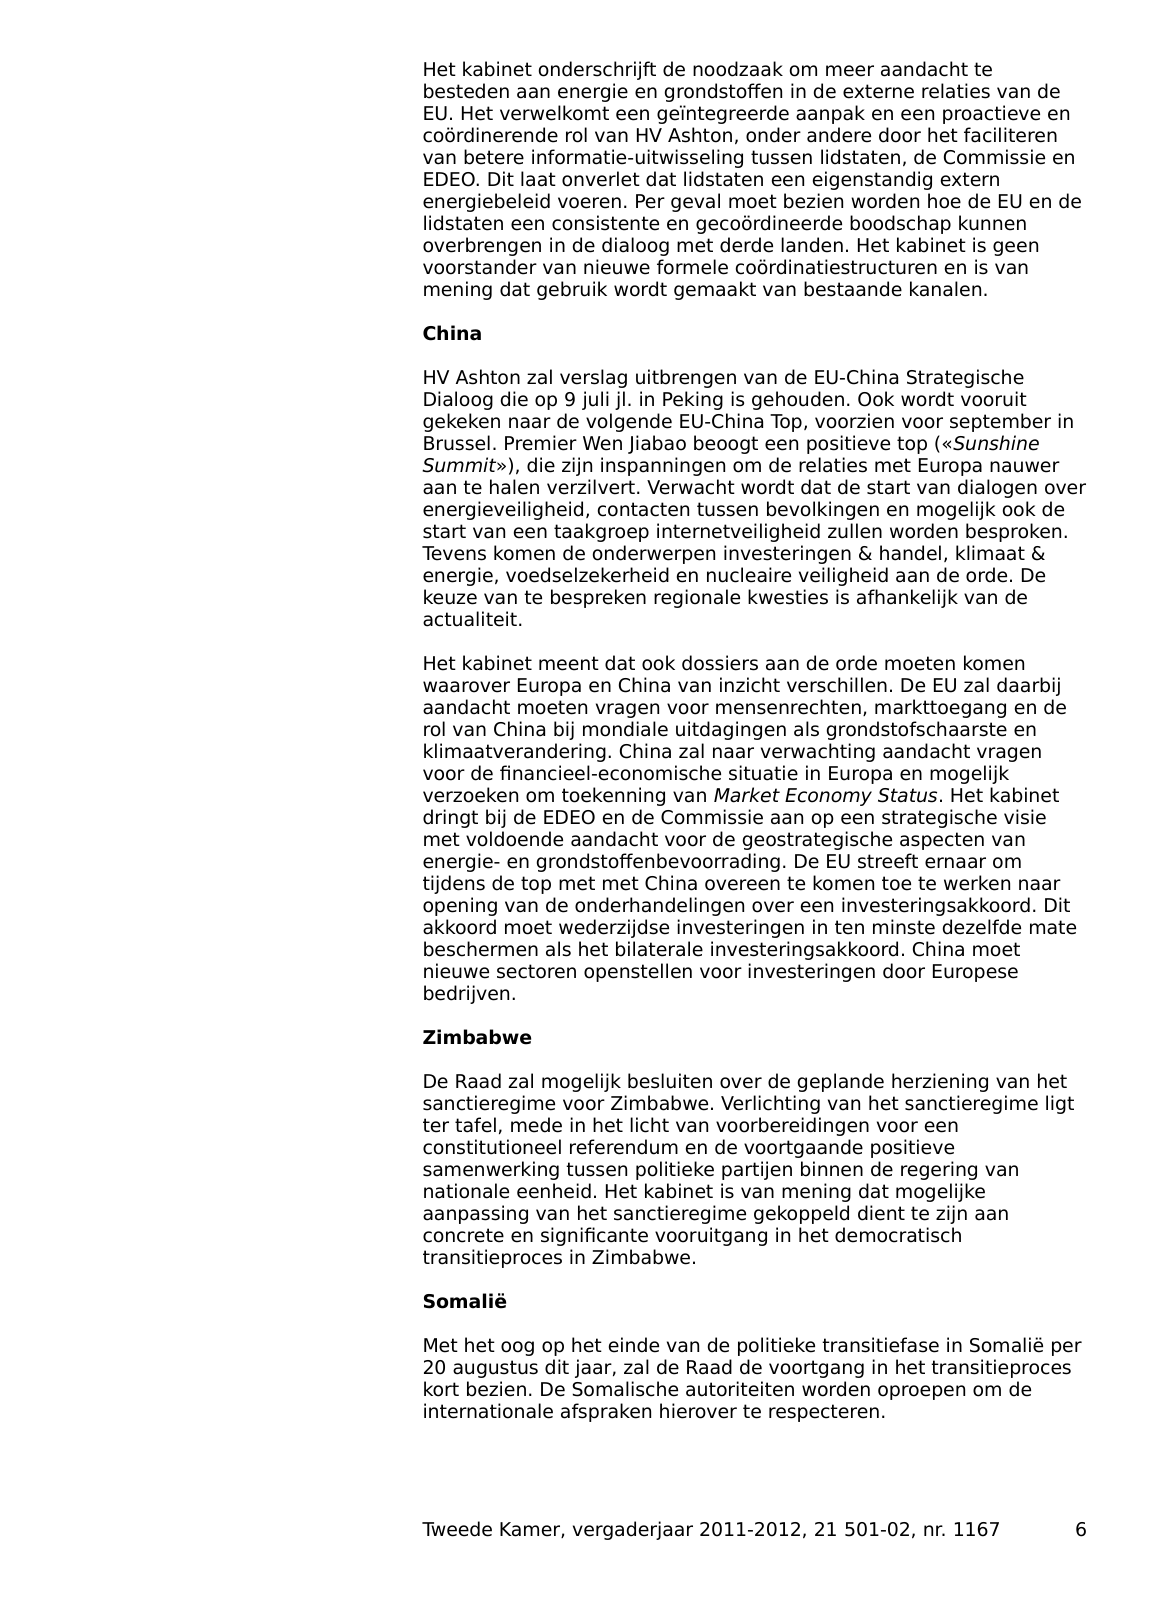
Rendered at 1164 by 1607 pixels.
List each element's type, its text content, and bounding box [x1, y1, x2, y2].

subtitle China [422, 323, 1087, 345]
subtitle Somalië [422, 1291, 1087, 1313]
text Het kabinet onderschrijft de noodzaak om meer aandacht te besteden aan energie en grondstoffen in de externe relaties van de EU. Het verwelkomt een geïntegreerde aanpak en een proactieve en coördinerende rol van HV Ashton, onder andere door het faciliteren van betere informatie-uitwisseling tussen lidstaten, de Commissie en EDEO. Dit laat onverlet dat lidstaten een eigenstandig extern energiebeleid voeren. Per geval moet bezien worden hoe de EU en de lidstaten een consistente en gecoördineerde boodschap kunnen overbrengen in de dialoog met derde landen. Het kabinet is geen voorstander van nieuwe formele coördinatiestructuren en is van mening dat gebruik wordt gemaakt van bestaande kanalen. [422, 59, 1087, 301]
text Het kabinet meent dat ook dossiers aan de orde moeten komen waarover Europa en China van inzicht verschillen. De EU zal daarbij aandacht moeten vragen voor mensenrechten, markttoegang en de rol van China bij mondiale uitdagingen als grondstofschaarste en klimaatverandering. China zal naar verwachting aandacht vragen voor de financieel-economische situatie in Europa en mogelijk verzoeken om toekenning van Market Economy Status. Het kabinet dringt bij de EDEO en de Commissie aan op een strategische visie met voldoende aandacht voor de geostrategische aspecten van energie- en grondstoffenbevoorrading. De EU streeft ernaar om tijdens de top met met China overeen te komen toe te werken naar opening van de onderhandelingen over een investeringsakkoord. Dit akkoord moet wederzijdse investeringen in ten minste dezelfde mate beschermen als het bilaterale investeringsakkoord. China moet nieuwe sectoren openstellen voor investeringen door Europese bedrijven. [422, 653, 1087, 1005]
text Met het oog op het einde van de politieke transitiefase in Somalië per 20 augustus dit jaar, zal de Raad de voortgang in het transitieproces kort bezien. De Somalische autoriteiten worden oproepen om de internationale afspraken hierover te respecteren. [422, 1335, 1087, 1423]
text De Raad zal mogelijk besluiten over de geplande herziening van het sanctieregime voor Zimbabwe. Verlichting van het sanctieregime ligt ter tafel, mede in het licht van voorbereidingen voor een constitutioneel referendum en de voortgaande positieve samenwerking tussen politieke partijen binnen de regering van nationale eenheid. Het kabinet is van mening dat mogelijke aanpassing van het sanctieregime gekoppeld dient te zijn aan concrete en significante vooruitgang in het democratisch transitieproces in Zimbabwe. [422, 1071, 1087, 1269]
text HV Ashton zal verslag uitbrengen van de EU-China Strategische Dialoog die op 9 juli jl. in Peking is gehouden. Ook wordt vooruit gekeken naar de volgende EU-China Top, voorzien voor september in Brussel. Premier Wen Jiabao beoogt een positieve top («Sunshine Summit»), die zijn inspanningen om de relaties met Europa nauwer aan te halen verzilvert. Verwacht wordt dat de start van dialogen over energieveiligheid, contacten tussen bevolkingen en mogelijk ook de start van een taakgroep internetveiligheid zullen worden besproken. Tevens komen de onderwerpen investeringen & handel, klimaat & energie, voedselzekerheid en nucleaire veiligheid aan de orde. De keuze van te bespreken regionale kwesties is afhankelijk van de actualiteit. [422, 367, 1087, 631]
subtitle Zimbabwe [422, 1027, 1087, 1049]
